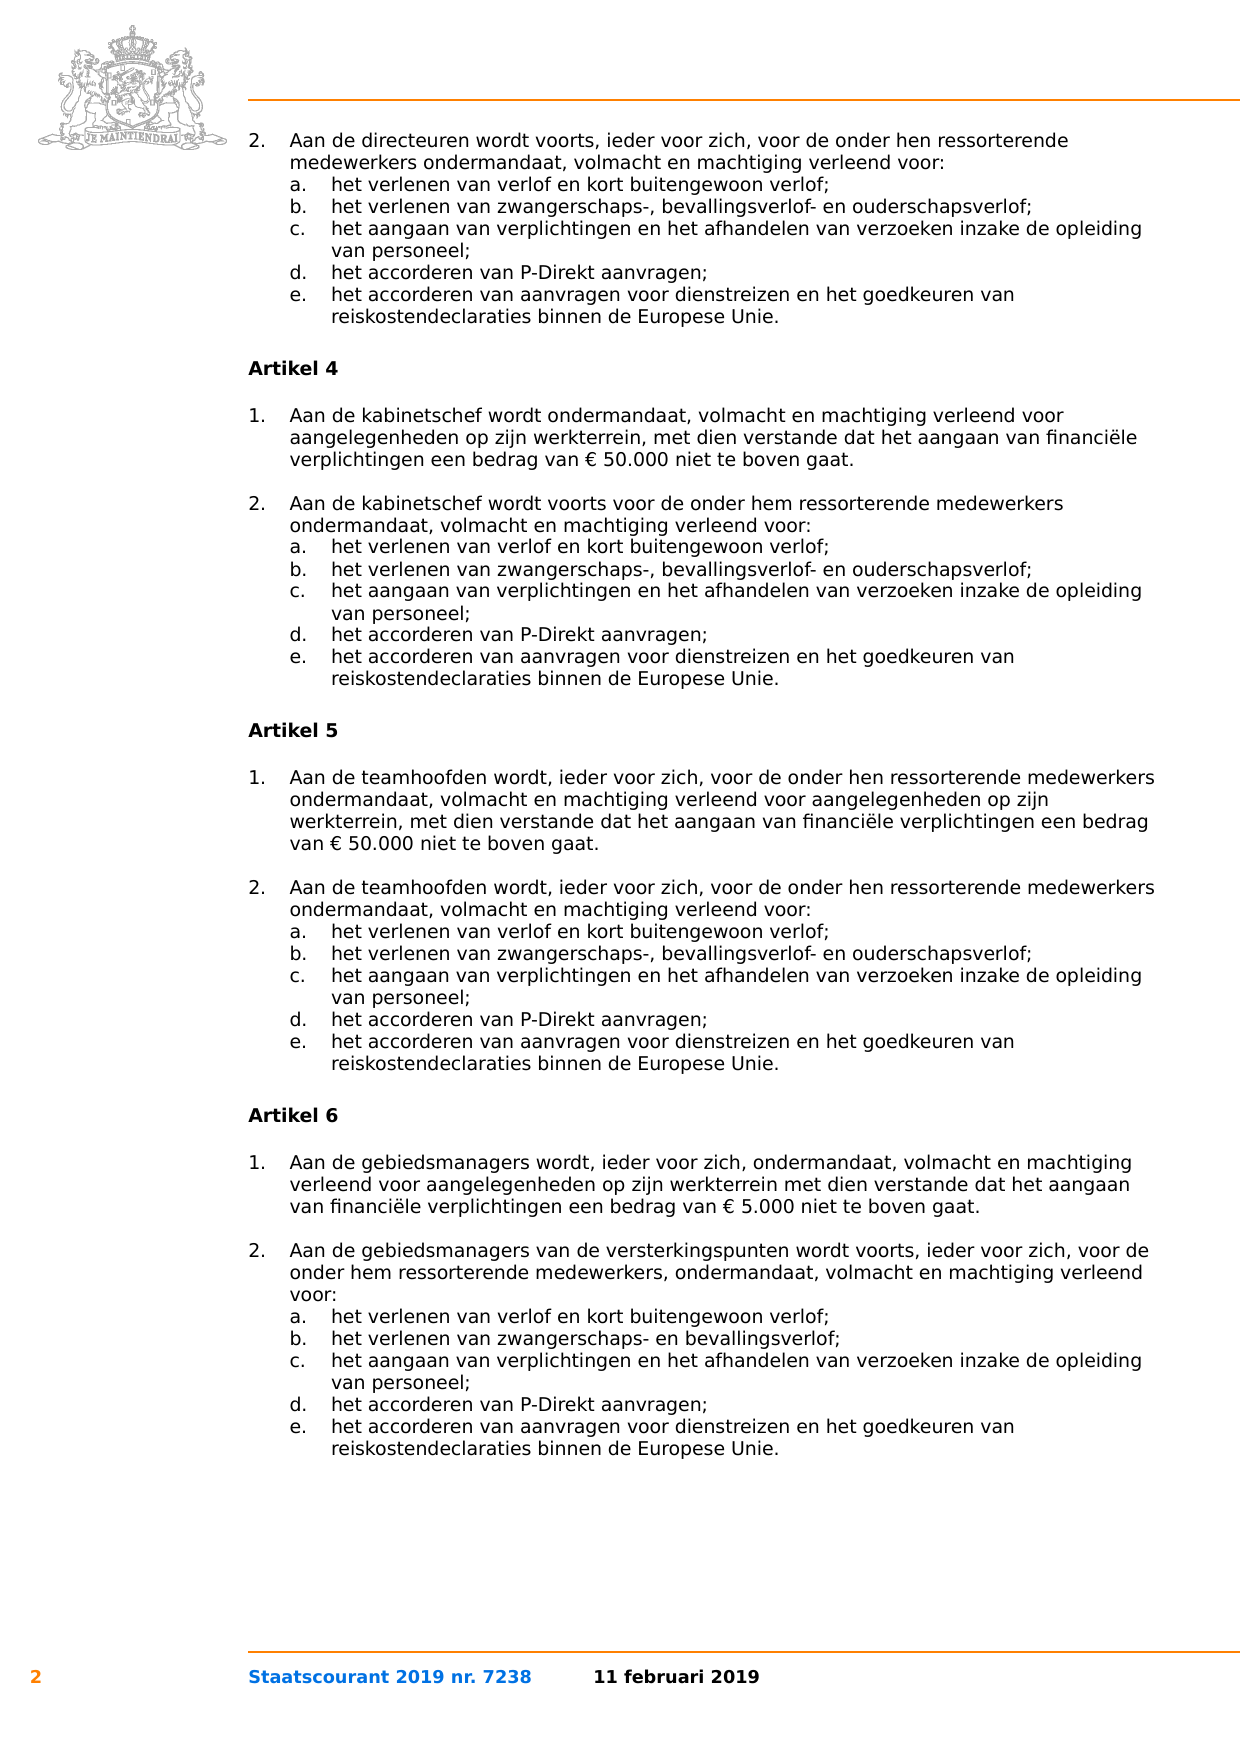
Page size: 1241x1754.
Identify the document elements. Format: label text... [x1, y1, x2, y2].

text e. het accorderen van aanvragen voor dienstreizen en het goedkeuren van reiskostendeclaraties binnen de Europese Unie. [289, 1416, 1163, 1459]
text d. het accorderen van P-Direkt aanvragen; [289, 1393, 1163, 1416]
subtitle Artikel 6 [248, 1105, 1163, 1127]
text e. het accorderen van aanvragen voor dienstreizen en het goedkeuren van reiskostendeclaraties binnen de Europese Unie. [289, 284, 1163, 328]
text b. het verlenen van zwangerschaps-, bevallingsverlof- en ouderschapsverlof; [289, 196, 1163, 218]
text d. het accorderen van P-Direkt aanvragen; [289, 624, 1163, 646]
text c. het aangaan van verplichtingen en het afhandelen van verzoeken inzake de opleiding van personeel; [289, 1349, 1163, 1393]
text 1. Aan de teamhoofden wordt, ieder voor zich, voor de onder hen ressorterende medewerkers ondermandaat, volmacht en machtiging verleend voor aangelegenheden op zijn werkterrein, met dien verstande dat het aangaan van financiële verplichtingen een bedrag van € 50.000 niet te boven gaat. [248, 767, 1163, 855]
text 2. Aan de directeuren wordt voorts, ieder voor zich, voor de onder hen ressorterende medewerkers ondermandaat, volmacht en machtiging verleend voor: [248, 130, 1163, 174]
text c. het aangaan van verplichtingen en het afhandelen van verzoeken inzake de opleiding van personeel; [289, 965, 1163, 1009]
text a. het verlenen van verlof en kort buitengewoon verlof; [289, 536, 1163, 558]
text a. het verlenen van verlof en kort buitengewoon verlof; [289, 921, 1163, 943]
text c. het aangaan van verplichtingen en het afhandelen van verzoeken inzake de opleiding van personeel; [289, 218, 1163, 262]
picture [38, 25, 227, 150]
text b. het verlenen van zwangerschaps-, bevallingsverlof- en ouderschapsverlof; [289, 943, 1163, 965]
text b. het verlenen van zwangerschaps- en bevallingsverlof; [289, 1328, 1163, 1349]
text e. het accorderen van aanvragen voor dienstreizen en het goedkeuren van reiskostendeclaraties binnen de Europese Unie. [289, 646, 1163, 690]
text d. het accorderen van P-Direkt aanvragen; [289, 262, 1163, 284]
text 2. Aan de kabinetschef wordt voorts voor de onder hem ressorterende medewerkers ondermandaat, volmacht en machtiging verleend voor: [248, 492, 1163, 536]
subtitle Artikel 4 [248, 358, 1163, 380]
text b. het verlenen van zwangerschaps-, bevallingsverlof- en ouderschapsverlof; [289, 558, 1163, 580]
text 1. Aan de kabinetschef wordt ondermandaat, volmacht en machtiging verleend voor aangelegenheden op zijn werkterrein, met dien verstande dat het aangaan van financiële verplichtingen een bedrag van € 50.000 niet te boven gaat. [248, 405, 1163, 471]
text 2. Aan de gebiedsmanagers van de versterkingspunten wordt voorts, ieder voor zich, voor de onder hem ressorterende medewerkers, ondermandaat, volmacht en machtiging verleend voor: [248, 1240, 1163, 1306]
text d. het accorderen van P-Direkt aanvragen; [289, 1009, 1163, 1031]
subtitle Artikel 5 [248, 720, 1163, 742]
text a. het verlenen van verlof en kort buitengewoon verlof; [289, 174, 1163, 196]
text 2. Aan de teamhoofden wordt, ieder voor zich, voor de onder hen ressorterende medewerkers ondermandaat, volmacht en machtiging verleend voor: [248, 877, 1163, 921]
text e. het accorderen van aanvragen voor dienstreizen en het goedkeuren van reiskostendeclaraties binnen de Europese Unie. [289, 1031, 1163, 1075]
text 1. Aan de gebiedsmanagers wordt, ieder voor zich, ondermandaat, volmacht en machtiging verleend voor aangelegenheden op zijn werkterrein met dien verstande dat het aangaan van financiële verplichtingen een bedrag van € 5.000 niet te boven gaat. [248, 1152, 1163, 1218]
text a. het verlenen van verlof en kort buitengewoon verlof; [289, 1306, 1163, 1328]
text c. het aangaan van verplichtingen en het afhandelen van verzoeken inzake de opleiding van personeel; [289, 580, 1163, 624]
